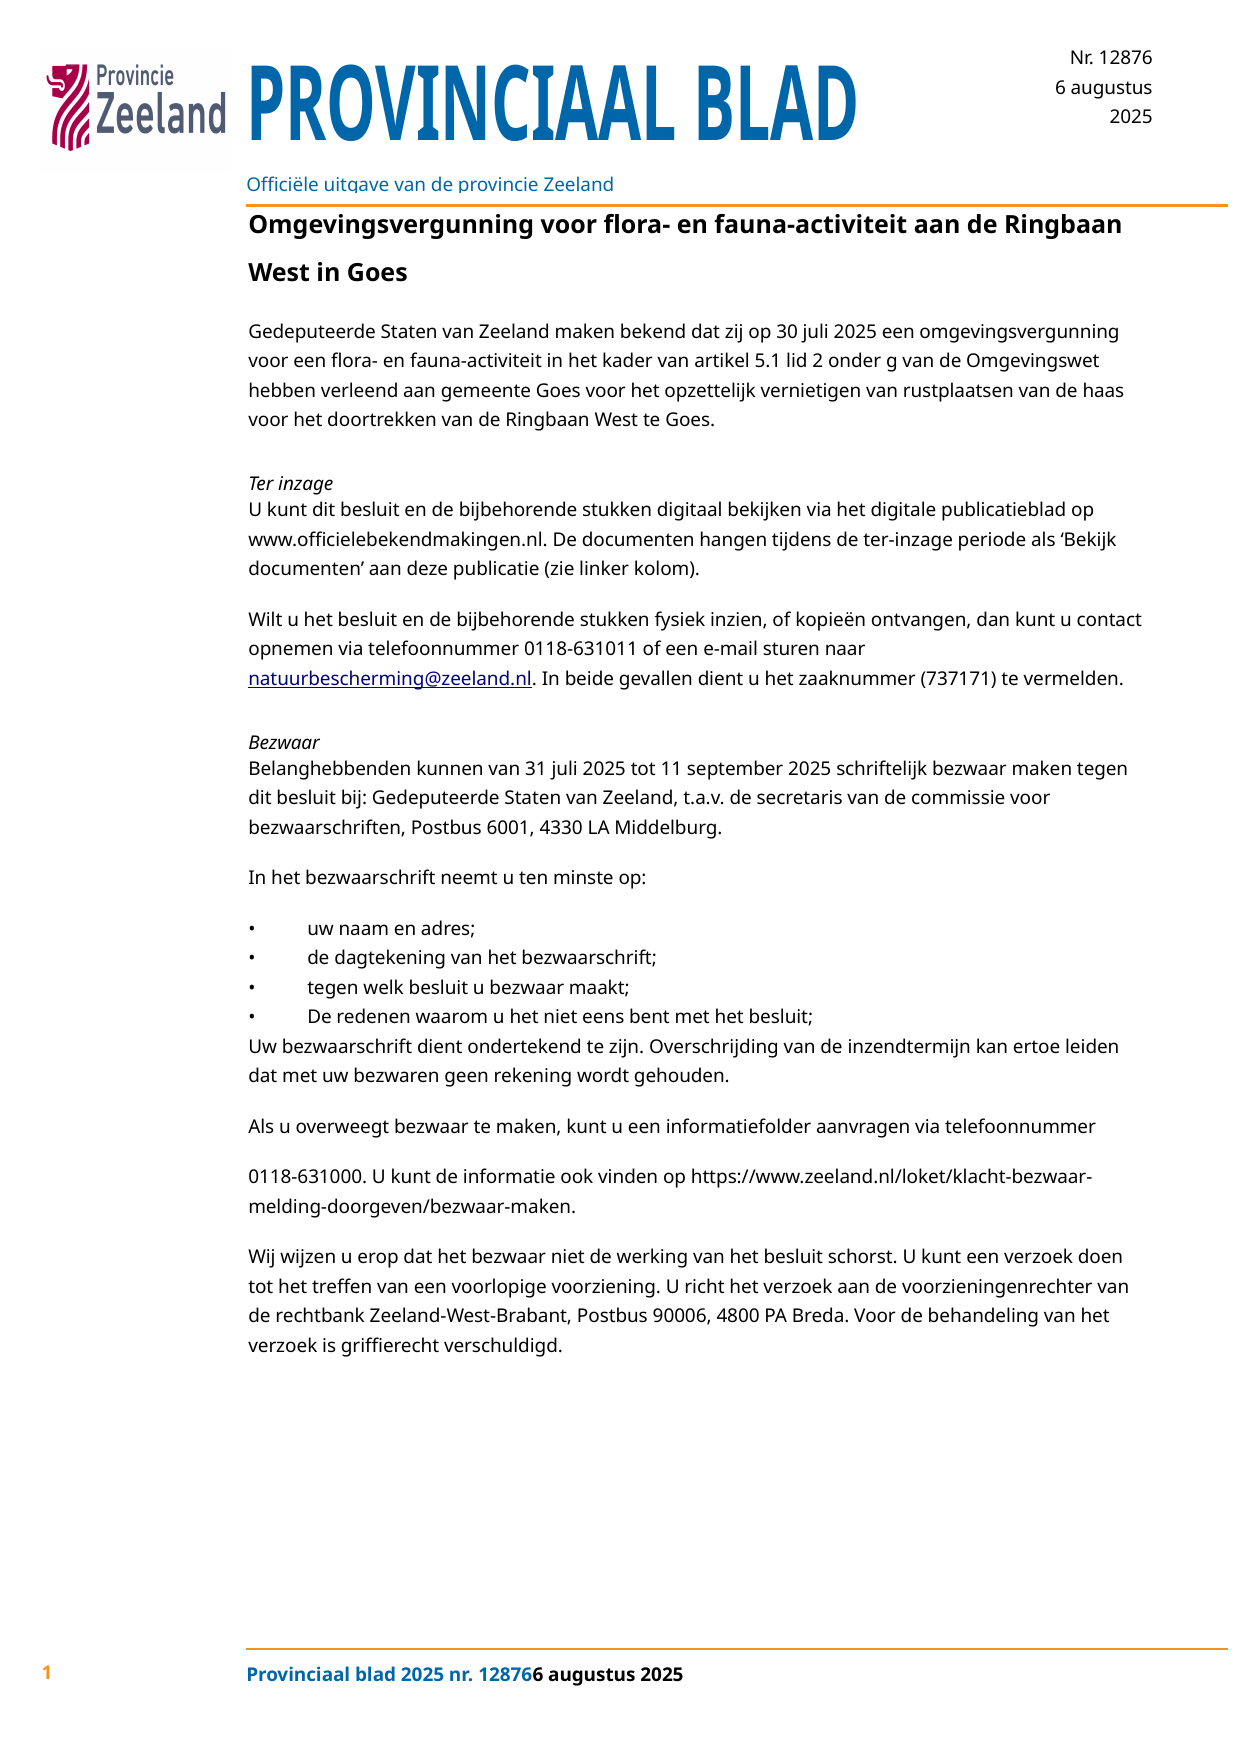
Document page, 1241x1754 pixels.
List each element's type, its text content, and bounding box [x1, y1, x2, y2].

text Belanghebbenden kunnen van 31 juli 2025 tot 11 september 2025 schriftelijk bezwaar maken tegen dit besluit bij: Gedeputeerde Staten van Zeeland, t.a.v. de secretaris van de commissie voor bezwaarschriften, Postbus 6001, 4330 LA Middelburg. [248, 755, 1152, 840]
text U kunt dit besluit en de bijbehorende stukken digitaal bekijken via het digitale publicatieblad op www.officielebekendmakingen.nl. De documenten hangen tijdens de ter-inzage periode als ‘Bekijk documenten’ aan deze publicatie (zie linker kolom). [248, 496, 1152, 581]
text Ter inzage [248, 471, 1152, 496]
list de dagtekening van het bezwaarschrift; [248, 944, 1152, 970]
list tegen welk besluit u bezwaar maakt; [248, 974, 1152, 1000]
list De redenen waarom u het niet eens bent met het besluit; [248, 1003, 1152, 1029]
text Wij wijzen u erop dat het bezwaar niet de werking van het besluit schorst. U kunt een verzoek doen tot het treffen van een voorlopige voorziening. U richt het verzoek aan de voorzieningenrechter van de rechtbank Zeeland-West-Brabant, Postbus 90006, 4800 PA Breda. Voor de behandeling van het verzoek is griffierecht verschuldigd. [248, 1243, 1152, 1358]
text In het bezwaarschrift neemt u ten minste op: [248, 864, 1152, 890]
text 0118-631000. U kunt de informatie ook vinden op https://www.zeeland.nl/loket/klacht-bezwaar-melding-doorgeven/bezwaar-maken. [248, 1163, 1152, 1219]
text Als u overweegt bezwaar te maken, kunt u een informatiefolder aanvragen via telefoonnummer [248, 1113, 1152, 1139]
list uw naam en adres; [248, 915, 1152, 941]
text Bezwaar [248, 729, 1152, 755]
text Wilt u het besluit en de bijbehorende stukken fysiek inzien, of kopieën ontvangen, dan kunt u contact opnemen via telefoonnummer 0118-631011 of een e-mail sturen naar natuurbescherming@zeeland.nl. In beide gevallen dient u het zaaknummer (737171) te vermelden. [248, 606, 1152, 691]
picture [41, 47, 231, 172]
text Gedeputeerde Staten van Zeeland maken bekend dat zij op 30 juli 2025 een omgevingsvergunning voor een flora- en fauna-activiteit in het kader van artikel 5.1 lid 2 onder g van de Omgevingswet hebben verleend aan gemeente Goes voor het opzettelijk vernietigen van rustplaatsen van de haas voor het doortrekken van de Ringbaan West te Goes. [248, 318, 1152, 432]
text Omgevingsvergunning voor flora- en fauna-activiteit aan de Ringbaan West in Goes [248, 207, 1152, 288]
text Uw bezwaarschrift dient ondertekend te zijn. Overschrijding van de inzendtermijn kan ertoe leiden dat met uw bezwaren geen rekening wordt gehouden. [248, 1033, 1152, 1088]
